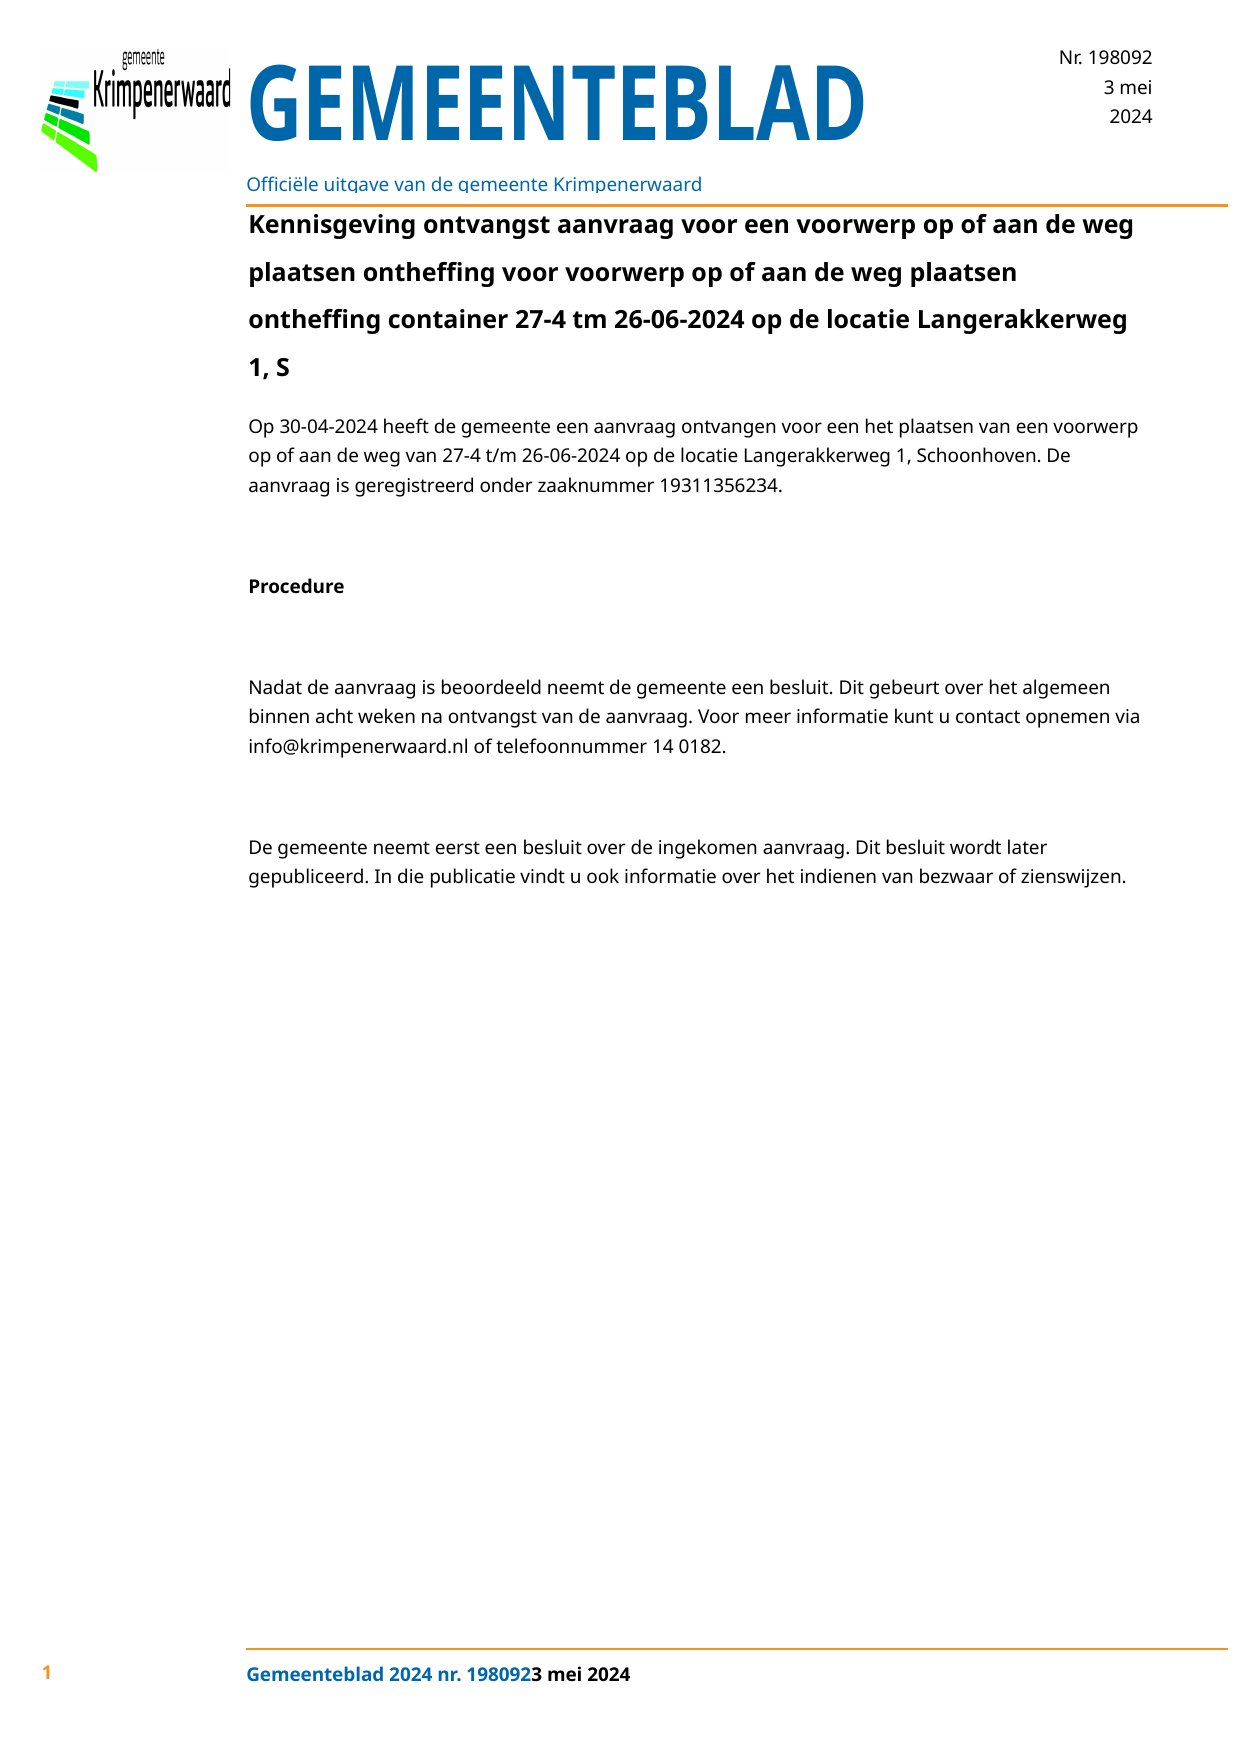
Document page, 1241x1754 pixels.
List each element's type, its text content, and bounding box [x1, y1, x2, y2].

text Kennisgeving ontvangst aanvraag voor een voorwerp op of aan de weg plaatsen ontheffing voor voorwerp op of aan de weg plaatsen ontheffing container 27-4 tm 26-06-2024 op de locatie Langerakkerweg 1, S [248, 207, 1152, 384]
text De gemeente neemt eerst een besluit over de ingekomen aanvraag. Dit besluit wordt later gepubliceerd. In die publicatie vindt u ook informatie over het indienen van bezwaar of zienswijzen. [248, 834, 1152, 889]
picture [41, 47, 231, 172]
text Op 30-04-2024 heeft de gemeente een aanvraag ontvangen voor een het plaatsen van een voorwerp op of aan de weg van 27-4 t/m 26-06-2024 op de locatie Langerakkerweg 1, Schoonhoven. De aanvraag is geregistreerd onder zaaknummer 19311356234. [248, 413, 1152, 498]
text Nadat de aanvraag is beoordeeld neemt de gemeente een besluit. Dit gebeurt over het algemeen binnen acht weken na ontvangst van de aanvraag. Voor meer informatie kunt u contact opnemen via info@krimpenerwaard.nl of telefoonnummer 14 0182. [248, 674, 1152, 759]
text Procedure [248, 573, 1152, 599]
